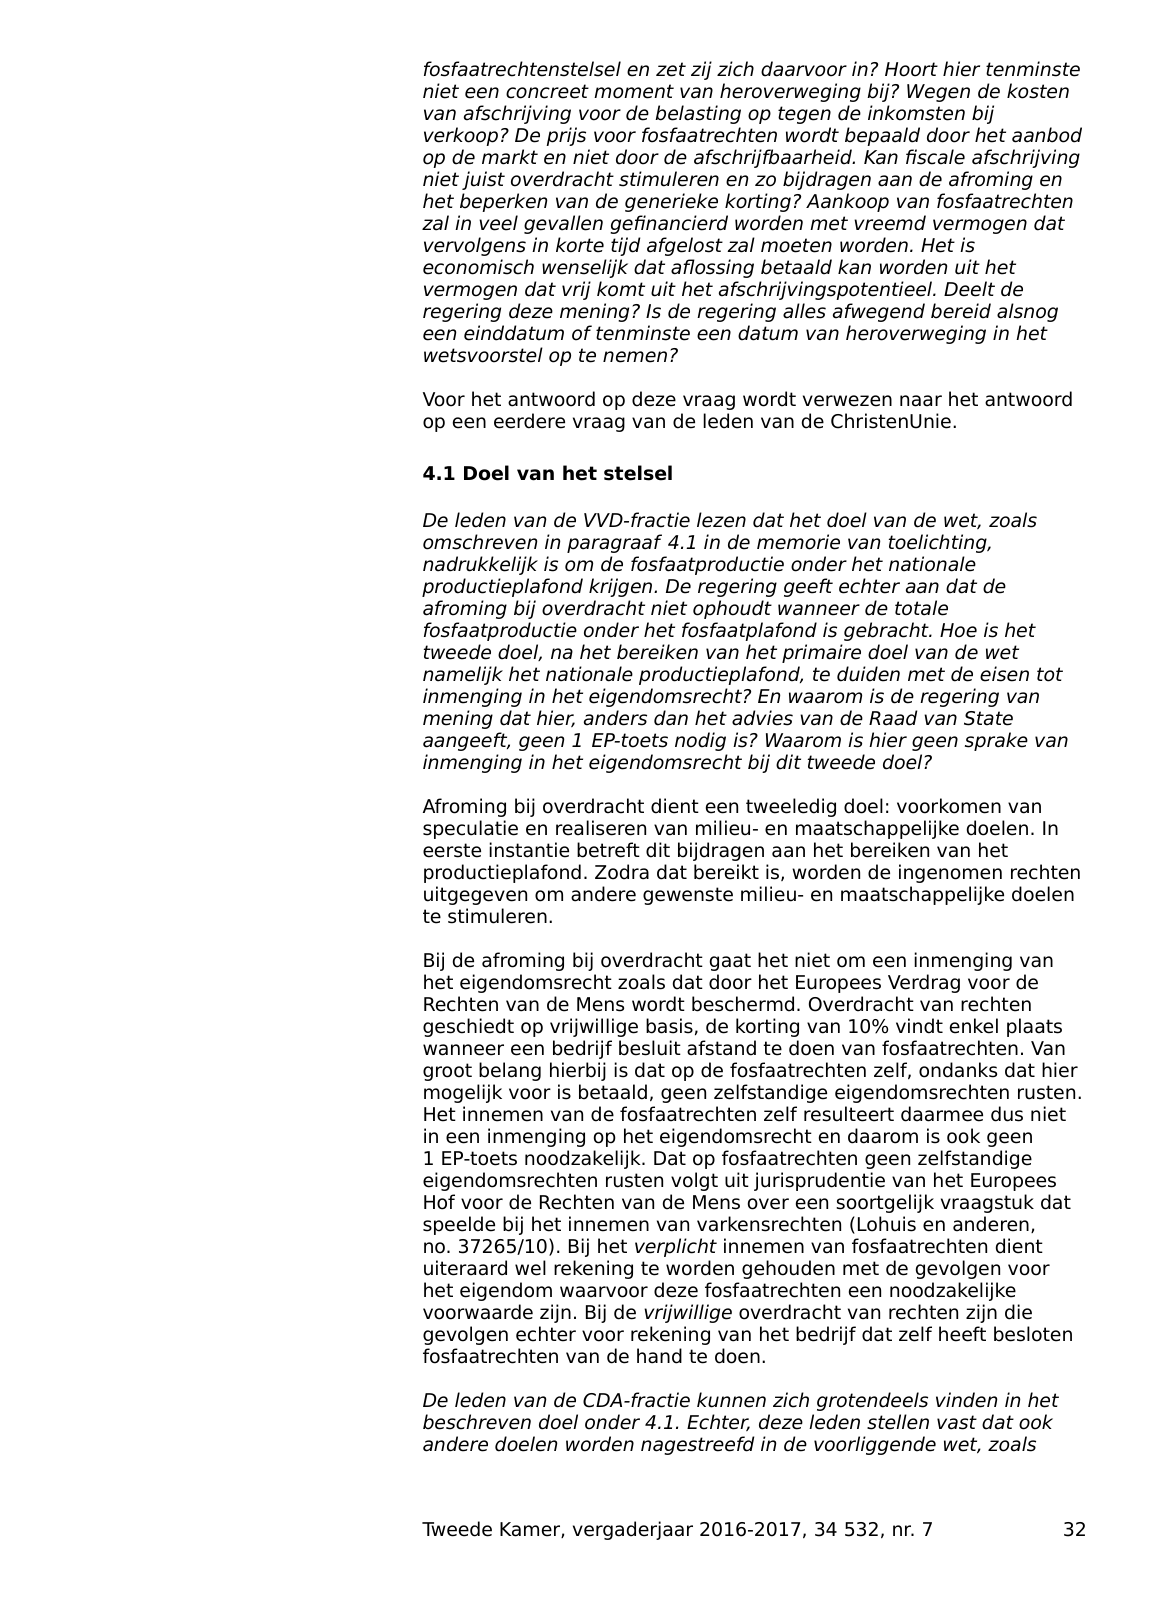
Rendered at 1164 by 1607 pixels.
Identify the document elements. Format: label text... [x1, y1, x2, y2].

text Voor het antwoord op deze vraag wordt verwezen naar het antwoord op een eerdere vraag van de leden van de ChristenUnie. [422, 389, 1087, 433]
subtitle 4.1 Doel van het stelsel [422, 463, 1087, 485]
text De leden van de CDA-fractie kunnen zich grotendeels vinden in het beschreven doel onder 4.1. Echter, deze leden stellen vast dat ook andere doelen worden nagestreefd in de voorliggende wet, zoals [422, 1390, 1087, 1456]
text Bij de afroming bij overdracht gaat het niet om een inmenging van het eigendomsrecht zoals dat door het Europees Verdrag voor de Rechten van de Mens wordt beschermd. Overdracht van rechten geschiedt op vrijwillige basis, de korting van 10% vindt enkel plaats wanneer een bedrijf besluit afstand te doen van fosfaatrechten. Van groot belang hierbij is dat op de fosfaatrechten zelf, ondanks dat hier mogelijk voor is betaald, geen zelfstandige eigendomsrechten rusten. Het innemen van de fosfaatrechten zelf resulteert daarmee dus niet in een inmenging op het eigendomsrecht en daarom is ook geen 1 EP-toets noodzakelijk. Dat op fosfaatrechten geen zelfstandige eigendomsrechten rusten volgt uit jurisprudentie van het Europees Hof voor de Rechten van de Mens over een soortgelijk vraagstuk dat speelde bij het innemen van varkensrechten (Lohuis en anderen, no. 37265/10). Bij het verplicht innemen van fosfaatrechten dient uiteraard wel rekening te worden gehouden met de gevolgen voor het eigendom waarvoor deze fosfaatrechten een noodzakelijke voorwaarde zijn. Bij de vrijwillige overdracht van rechten zijn die gevolgen echter voor rekening van het bedrijf dat zelf heeft besloten fosfaatrechten van de hand te doen. [422, 950, 1087, 1367]
text De leden van de VVD-fractie lezen dat het doel van de wet, zoals omschreven in paragraaf 4.1 in de memorie van toelichting, nadrukkelijk is om de fosfaatproductie onder het nationale productieplafond krijgen. De regering geeft echter aan dat de afroming bij overdracht niet ophoudt wanneer de totale fosfaatproductie onder het fosfaatplafond is gebracht. Hoe is het tweede doel, na het bereiken van het primaire doel van de wet namelijk het nationale productieplafond, te duiden met de eisen tot inmenging in het eigendomsrecht? En waarom is de regering van mening dat hier, anders dan het advies van de Raad van State aangeeft, geen 1 EP-toets nodig is? Waarom is hier geen sprake van inmenging in het eigendomsrecht bij dit tweede doel? [422, 510, 1087, 774]
text Afroming bij overdracht dient een tweeledig doel: voorkomen van speculatie en realiseren van milieu- en maatschappelijke doelen. In eerste instantie betreft dit bijdragen aan het bereiken van het productieplafond. Zodra dat bereikt is, worden de ingenomen rechten uitgegeven om andere gewenste milieu- en maatschappelijke doelen te stimuleren. [422, 796, 1087, 928]
text fosfaatrechtenstelsel en zet zij zich daarvoor in? Hoort hier tenminste niet een concreet moment van heroverweging bij? Wegen de kosten van afschrijving voor de belasting op tegen de inkomsten bij verkoop? De prijs voor fosfaatrechten wordt bepaald door het aanbod op de markt en niet door de afschrijfbaarheid. Kan fiscale afschrijving niet juist overdracht stimuleren en zo bijdragen aan de afroming en het beperken van de generieke korting? Aankoop van fosfaatrechten zal in veel gevallen gefinancierd worden met vreemd vermogen dat vervolgens in korte tijd afgelost zal moeten worden. Het is economisch wenselijk dat aflossing betaald kan worden uit het vermogen dat vrij komt uit het afschrijvingspotentieel. Deelt de regering deze mening? Is de regering alles afwegend bereid alsnog een einddatum of tenminste een datum van heroverweging in het wetsvoorstel op te nemen? [422, 59, 1087, 367]
